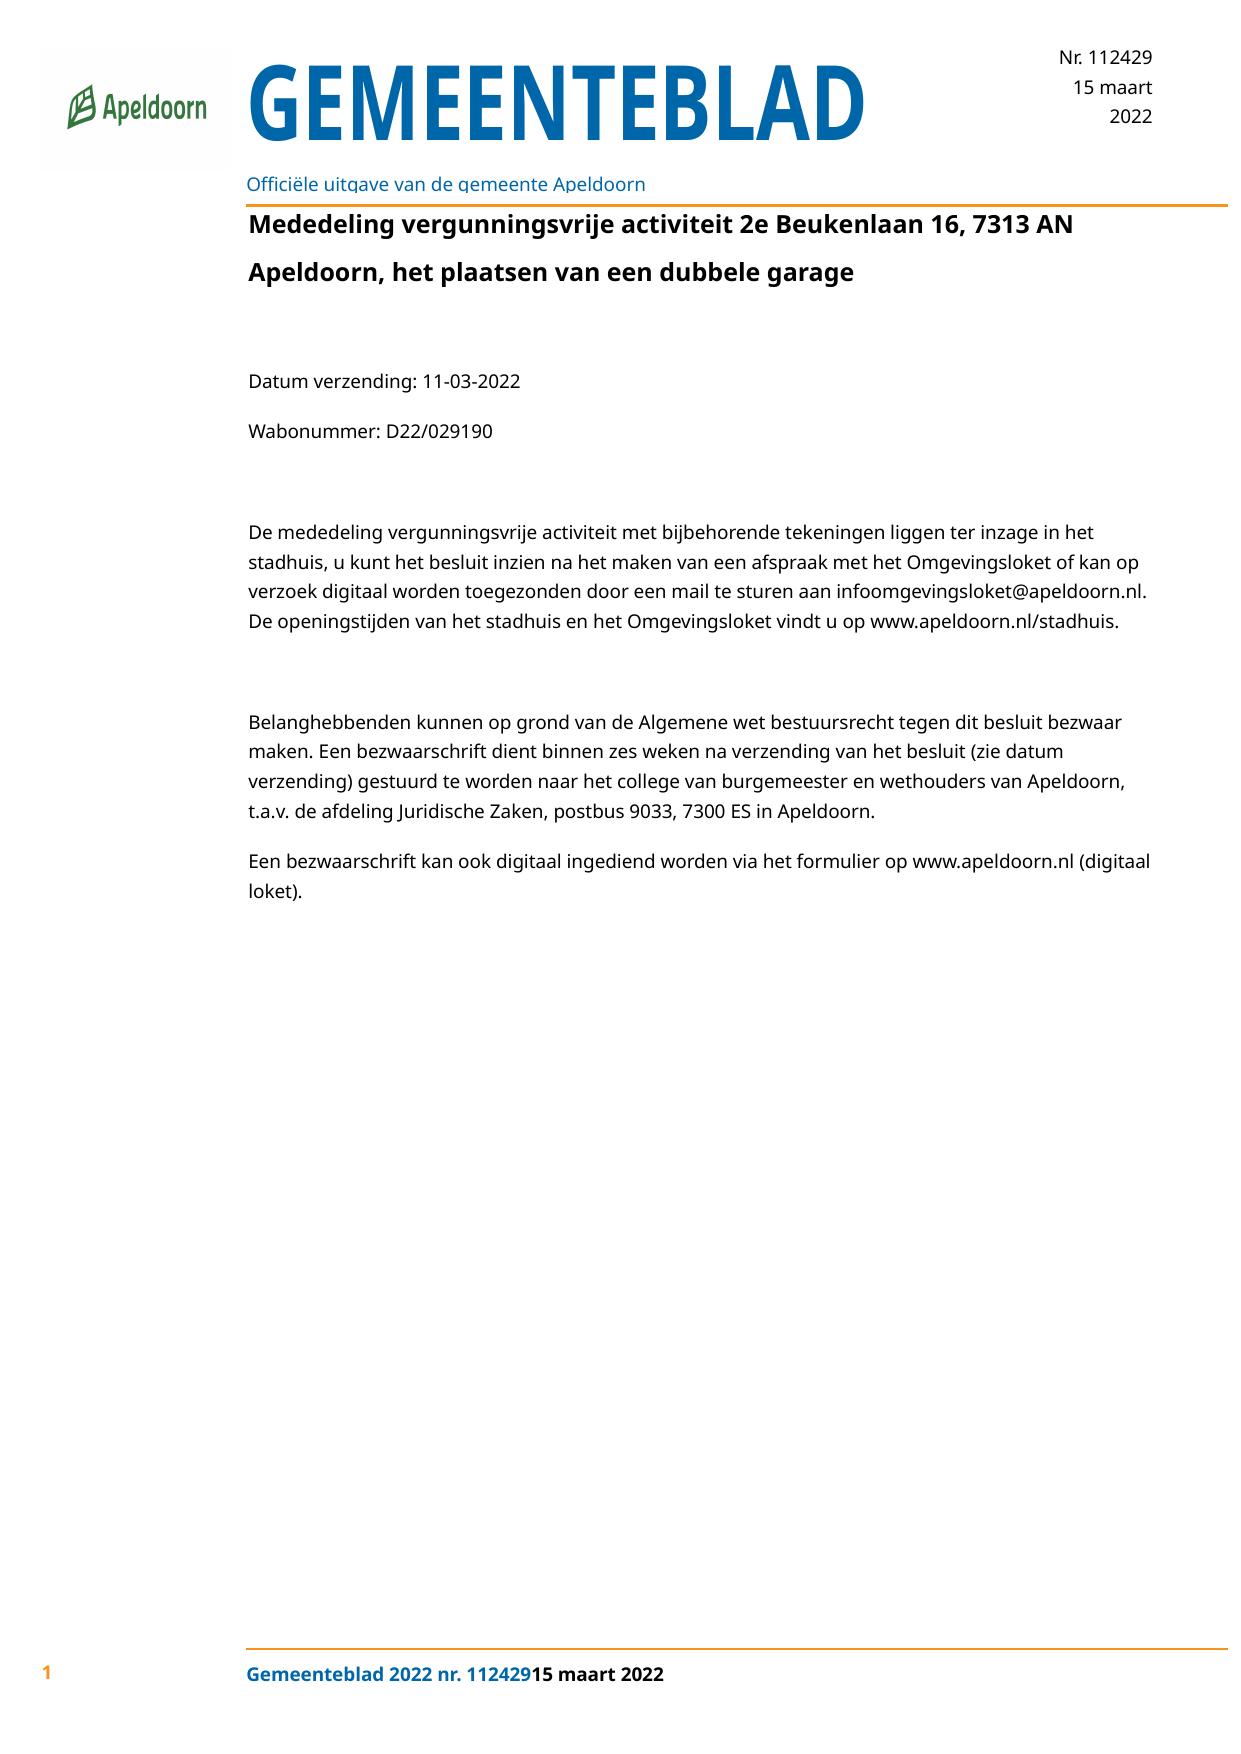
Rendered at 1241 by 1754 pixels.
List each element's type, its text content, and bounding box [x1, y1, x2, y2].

text Wabonummer: D22/029190 [248, 419, 1152, 444]
text Een bezwaarschrift kan ook digitaal ingediend worden via het formulier op www.apeldoorn.nl (digitaal loket). [248, 848, 1152, 904]
text De mededeling vergunningsvrije activiteit met bijbehorende tekeningen liggen ter inzage in het stadhuis, u kunt het besluit inzien na het maken van een afspraak met het Omgevingsloket of kan op verzoek digitaal worden toegezonden door een mail te sturen aan infoomgevingsloket@apeldoorn.nl. De openingstijden van het stadhuis en het Omgevingsloket vindt u op www.apeldoorn.nl/stadhuis. [248, 519, 1152, 634]
picture [41, 47, 231, 172]
text Mededeling vergunningsvrije activiteit 2e Beukenlaan 16, 7313 AN Apeldoorn, het plaatsen van een dubbele garage [248, 207, 1152, 288]
text Datum verzending: 11-03-2022 [248, 368, 1152, 394]
text Belanghebbenden kunnen op grond van de Algemene wet bestuursrecht tegen dit besluit bezwaar maken. Een bezwaarschrift dient binnen zes weken na verzending van het besluit (zie datum verzending) gestuurd te worden naar het college van burgemeester en wethouders van Apeldoorn, t.a.v. de afdeling Juridische Zaken, postbus 9033, 7300 ES in Apeldoorn. [248, 709, 1152, 824]
